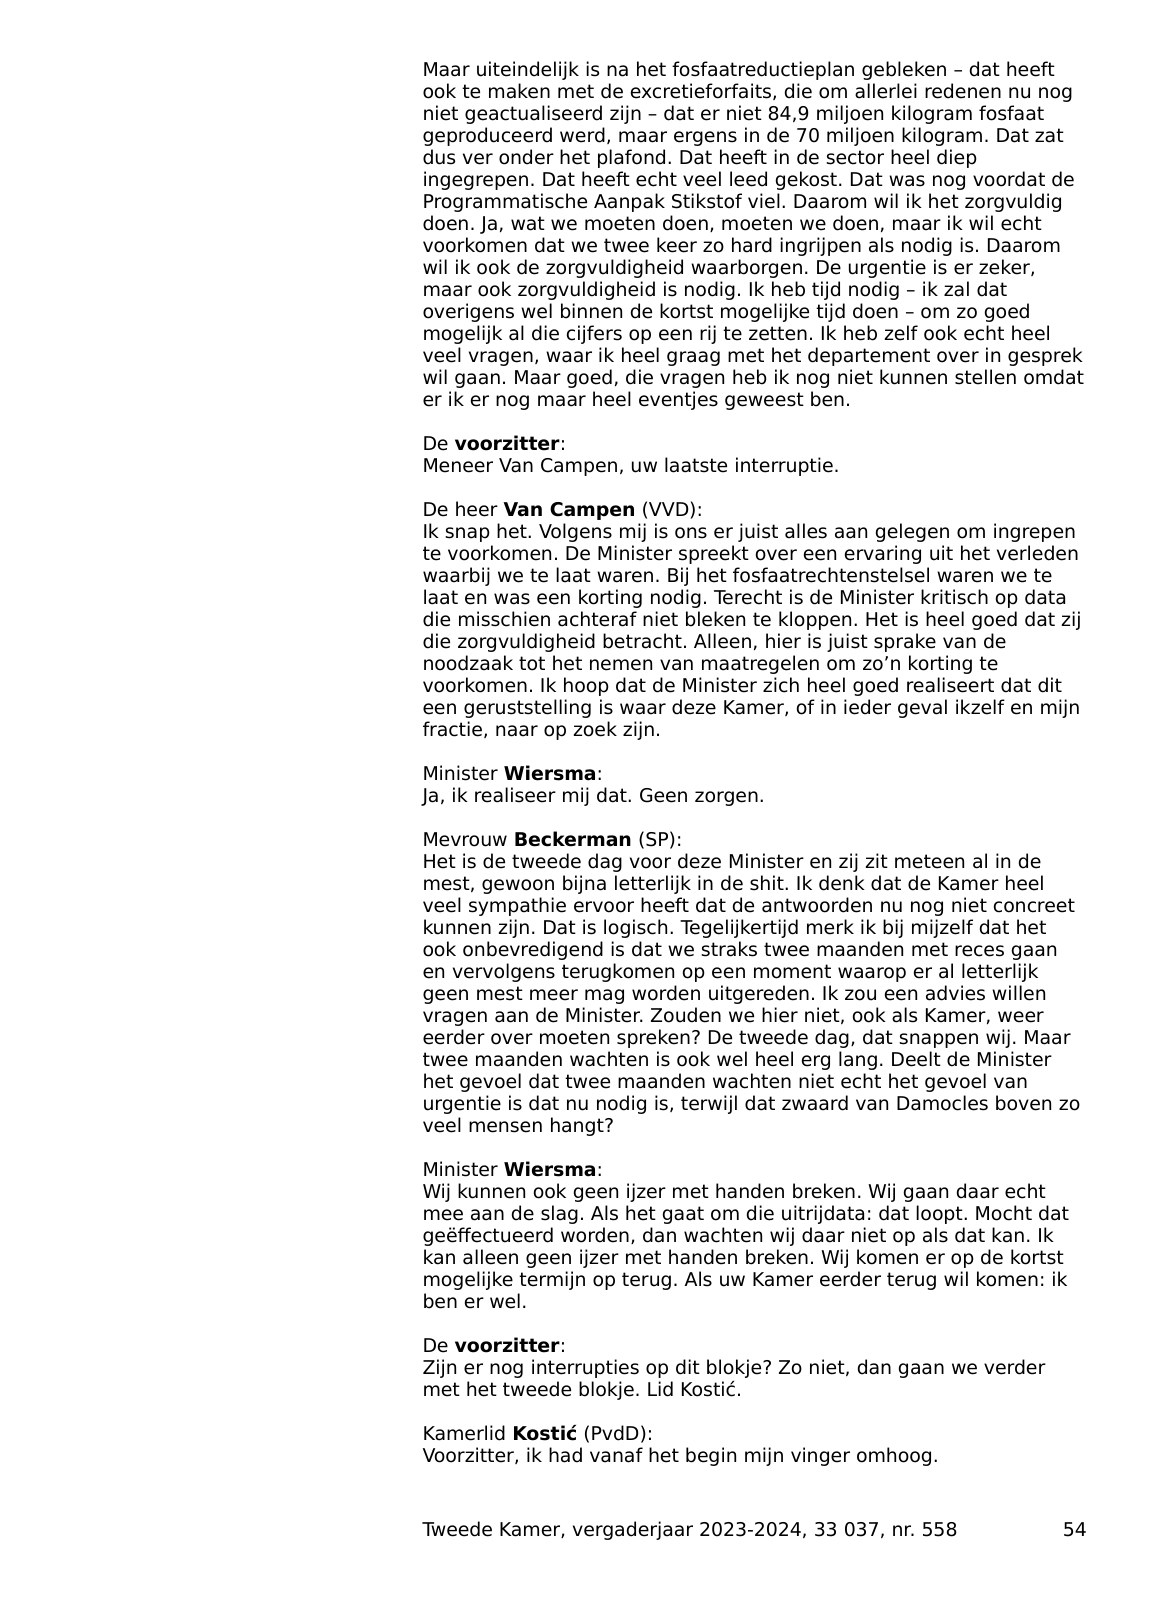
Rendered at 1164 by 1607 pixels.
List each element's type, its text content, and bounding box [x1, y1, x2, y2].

text De heer Van Campen (VVD): [422, 499, 1087, 521]
text Ik snap het. Volgens mij is ons er juist alles aan gelegen om ingrepen te voorkomen. De Minister spreekt over een ervaring uit het verleden waarbij we te laat waren. Bij het fosfaatrechtenstelsel waren we te laat en was een korting nodig. Terecht is de Minister kritisch op data die misschien achteraf niet bleken te kloppen. Het is heel goed dat zij die zorgvuldigheid betracht. Alleen, hier is juist sprake van de noodzaak tot het nemen van maatregelen om zo’n korting te voorkomen. Ik hoop dat de Minister zich heel goed realiseert dat dit een geruststelling is waar deze Kamer, of in ieder geval ikzelf en mijn fractie, naar op zoek zijn. [422, 521, 1087, 741]
text Voorzitter, ik had vanaf het begin mijn vinger omhoog. [422, 1445, 1087, 1467]
text Mevrouw Beckerman (SP): [422, 829, 1087, 851]
text Maar uiteindelijk is na het fosfaatreductieplan gebleken – dat heeft ook te maken met de excretieforfaits, die om allerlei redenen nu nog niet geactualiseerd zijn – dat er niet 84,9 miljoen kilogram fosfaat geproduceerd werd, maar ergens in de 70 miljoen kilogram. Dat zat dus ver onder het plafond. Dat heeft in de sector heel diep ingegrepen. Dat heeft echt veel leed gekost. Dat was nog voordat de Programmatische Aanpak Stikstof viel. Daarom wil ik het zorgvuldig doen. Ja, wat we moeten doen, moeten we doen, maar ik wil echt voorkomen dat we twee keer zo hard ingrijpen als nodig is. Daarom wil ik ook de zorgvuldigheid waarborgen. De urgentie is er zeker, maar ook zorgvuldigheid is nodig. Ik heb tijd nodig – ik zal dat overigens wel binnen de kortst mogelijke tijd doen – om zo goed mogelijk al die cijfers op een rij te zetten. Ik heb zelf ook echt heel veel vragen, waar ik heel graag met het departement over in gesprek wil gaan. Maar goed, die vragen heb ik nog niet kunnen stellen omdat er ik er nog maar heel eventjes geweest ben. [422, 59, 1087, 411]
text Kamerlid Kostić (PvdD): [422, 1423, 1087, 1445]
text Ja, ik realiseer mij dat. Geen zorgen. [422, 785, 1087, 807]
text De voorzitter: [422, 1335, 1087, 1357]
text Meneer Van Campen, uw laatste interruptie. [422, 455, 1087, 477]
text De voorzitter: [422, 433, 1087, 455]
text Minister Wiersma: [422, 1159, 1087, 1181]
text Minister Wiersma: [422, 763, 1087, 785]
text Het is de tweede dag voor deze Minister en zij zit meteen al in de mest, gewoon bijna letterlijk in de shit. Ik denk dat de Kamer heel veel sympathie ervoor heeft dat de antwoorden nu nog niet concreet kunnen zijn. Dat is logisch. Tegelijkertijd merk ik bij mijzelf dat het ook onbevredigend is dat we straks twee maanden met reces gaan en vervolgens terugkomen op een moment waarop er al letterlijk geen mest meer mag worden uitgereden. Ik zou een advies willen vragen aan de Minister. Zouden we hier niet, ook als Kamer, weer eerder over moeten spreken? De tweede dag, dat snappen wij. Maar twee maanden wachten is ook wel heel erg lang. Deelt de Minister het gevoel dat twee maanden wachten niet echt het gevoel van urgentie is dat nu nodig is, terwijl dat zwaard van Damocles boven zo veel mensen hangt? [422, 851, 1087, 1137]
text Wij kunnen ook geen ijzer met handen breken. Wij gaan daar echt mee aan de slag. Als het gaat om die uitrijdata: dat loopt. Mocht dat geëffectueerd worden, dan wachten wij daar niet op als dat kan. Ik kan alleen geen ijzer met handen breken. Wij komen er op de kortst mogelijke termijn op terug. Als uw Kamer eerder terug wil komen: ik ben er wel. [422, 1181, 1087, 1313]
text Zijn er nog interrupties op dit blokje? Zo niet, dan gaan we verder met het tweede blokje. Lid Kostić. [422, 1357, 1087, 1401]
